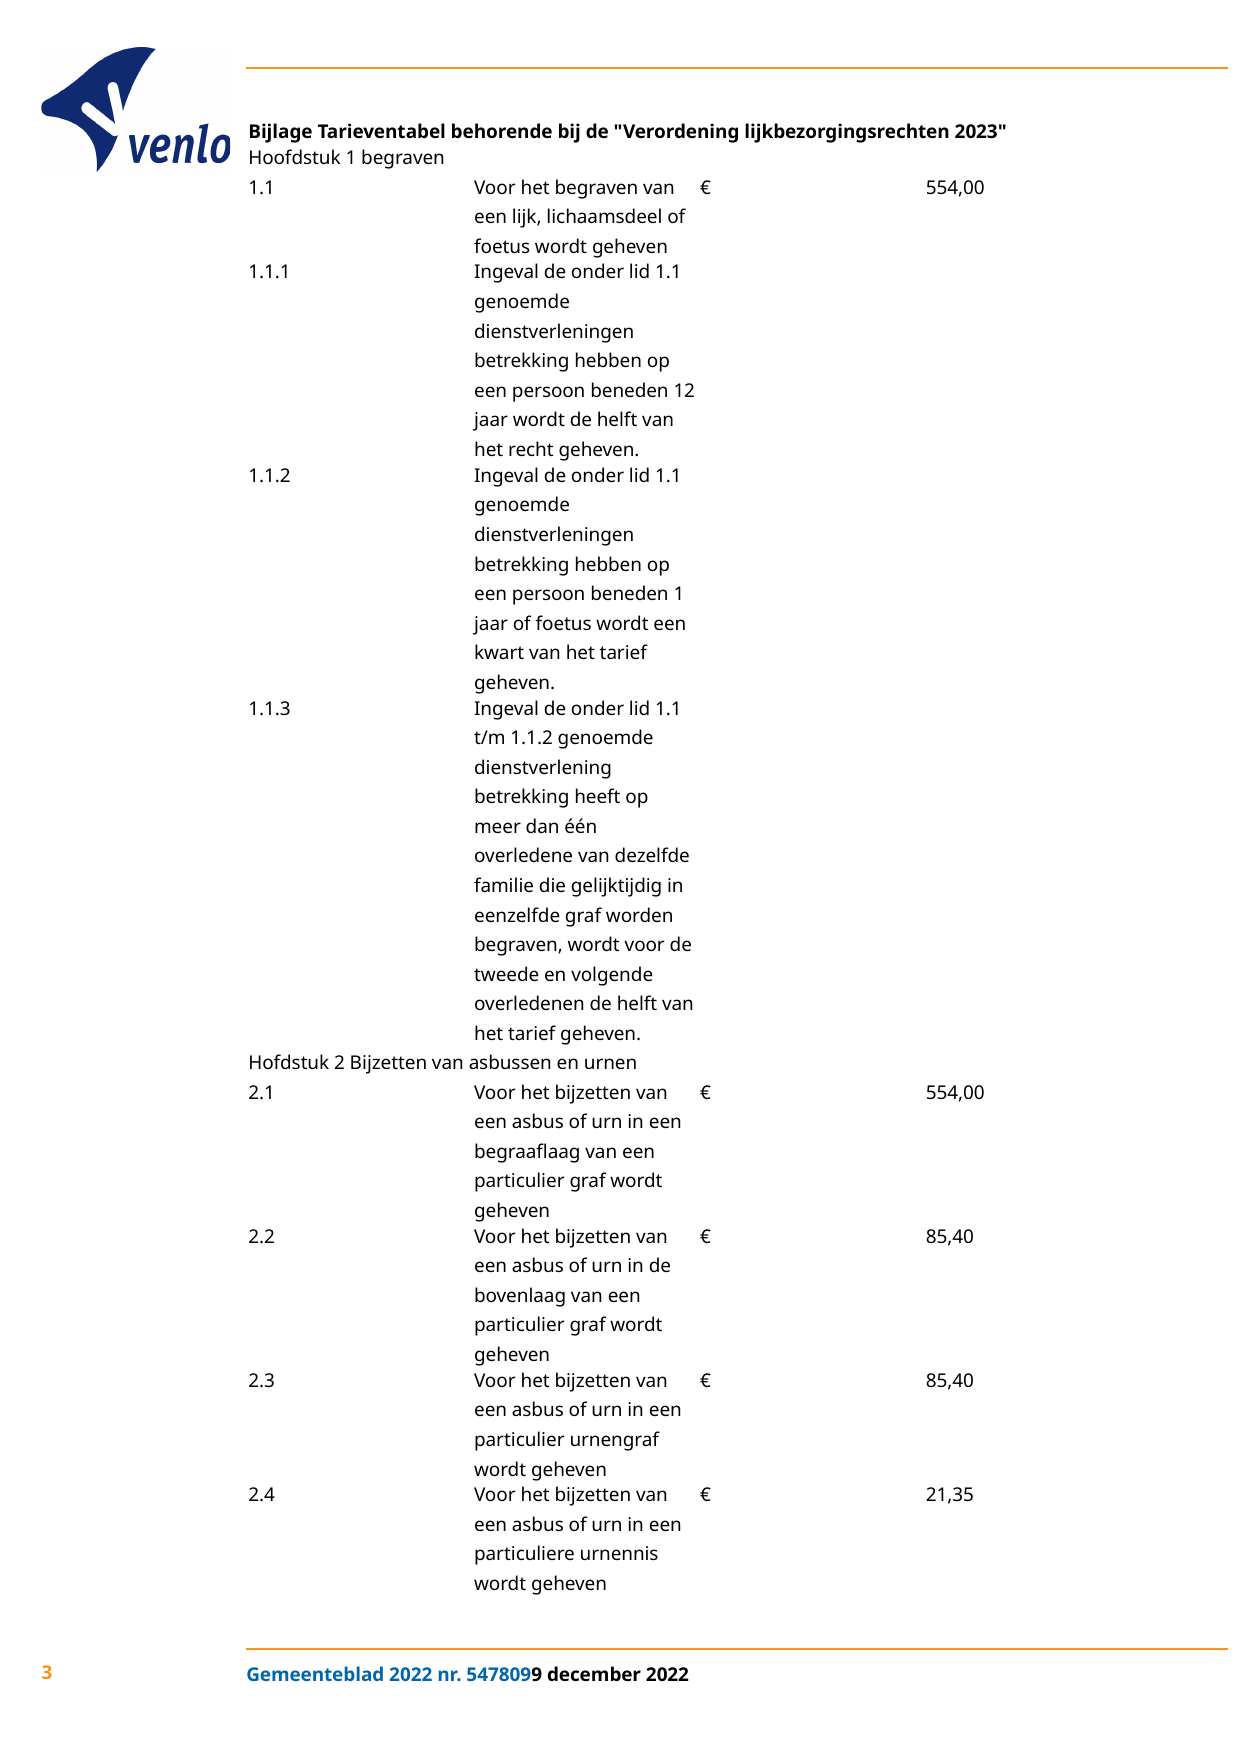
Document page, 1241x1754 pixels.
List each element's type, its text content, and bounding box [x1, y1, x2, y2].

table_cell 85,40 [926, 1223, 1152, 1367]
table_cell Voor het bijzetten van een asbus of urn in de bovenlaag van een particulier graf wordt geheven [474, 1223, 700, 1367]
table_header € [700, 174, 926, 259]
table_header 1.1 [248, 174, 474, 259]
table_cell 2.2 [248, 1223, 474, 1367]
text Hofdstuk 2 Bijzetten van asbussen en urnen [248, 1049, 1152, 1075]
table_cell Ingeval de onder lid 1.1 genoemde dienstverleningen betrekking hebben op een persoon beneden 1 jaar of foetus wordt een kwart van het tarief geheven. [474, 462, 700, 695]
table_cell 1.1.3 [248, 695, 474, 1046]
table_cell [926, 695, 1152, 1046]
table_cell Voor het bijzetten van een asbus of urn in een particulier urnengraf wordt geheven [474, 1367, 700, 1481]
text Hoofdstuk 1 begraven [248, 144, 1152, 170]
table_cell 1.1.2 [248, 462, 474, 695]
table_cell 2.4 [248, 1481, 474, 1596]
table_cell Ingeval de onder lid 1.1 genoemde dienstverleningen betrekking hebben op een persoon beneden 12 jaar wordt de helft van het recht geheven. [474, 259, 700, 462]
table_cell [700, 259, 926, 462]
table_cell [926, 462, 1152, 695]
table_cell [700, 695, 926, 1046]
table_header Voor het begraven van een lijk, lichaamsdeel of foetus wordt geheven [474, 174, 700, 259]
table_header 2.1 [248, 1079, 474, 1223]
table_cell Voor het bijzetten van een asbus of urn in een particuliere urnennis wordt geheven [474, 1481, 700, 1596]
table_cell € [700, 1367, 926, 1481]
table_header Voor het bijzetten van een asbus of urn in een begraaflaag van een particulier graf wordt geheven [474, 1079, 700, 1223]
text Bijlage Tarieventabel behorende bij de "Verordening lijkbezorgingsrechten 2023" [248, 116, 1152, 144]
table_cell Ingeval de onder lid 1.1 t/m 1.1.2 genoemde dienstverlening betrekking heeft op meer dan één overledene van dezelfde familie die gelijktijdig in eenzelfde graf worden begraven, wordt voor de tweede en volgende overledenen de helft van het tarief geheven. [474, 695, 700, 1046]
table_cell € [700, 1223, 926, 1367]
table_header 554,00 [926, 174, 1152, 259]
table_cell [700, 462, 926, 695]
table_cell 21,35 [926, 1481, 1152, 1596]
table_cell 1.1.1 [248, 259, 474, 462]
table_header 554,00 [926, 1079, 1152, 1223]
table_header € [700, 1079, 926, 1223]
table_cell [926, 259, 1152, 462]
table_cell € [700, 1481, 926, 1596]
picture [41, 47, 231, 172]
table_cell 85,40 [926, 1367, 1152, 1481]
table_cell 2.3 [248, 1367, 474, 1481]
